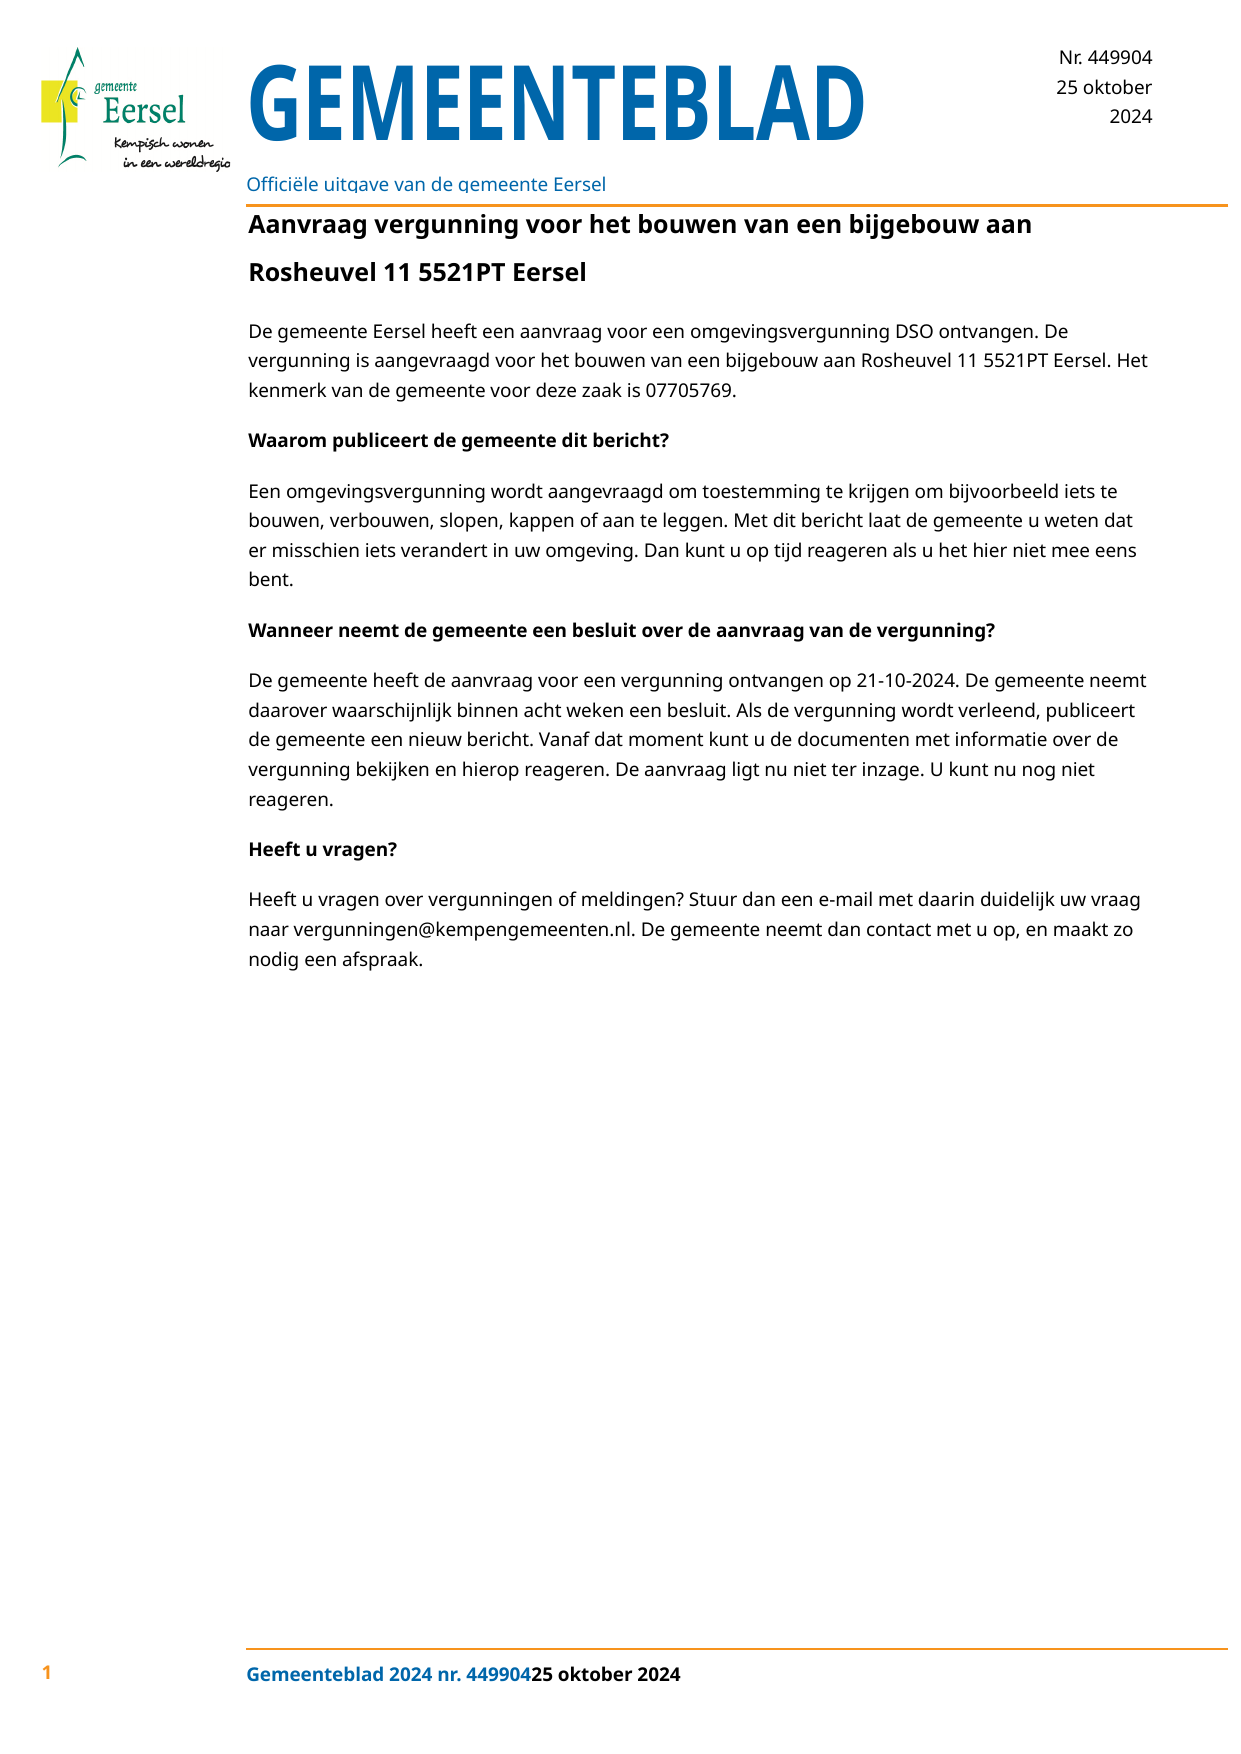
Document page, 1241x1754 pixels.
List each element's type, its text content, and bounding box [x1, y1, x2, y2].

text Aanvraag vergunning voor het bouwen van een bijgebouw aan Rosheuvel 11 5521PT Eersel [248, 207, 1152, 288]
text Heeft u vragen over vergunningen of meldingen? Stuur dan een e-mail met daarin duidelijk uw vraag naar vergunningen@kempengemeenten.nl. De gemeente neemt dan contact met u op, en maakt zo nodig een afspraak. [248, 887, 1152, 972]
text De gemeente heeft de aanvraag voor een vergunning ontvangen op 21-10-2024. De gemeente neemt daarover waarschijnlijk binnen acht weken een besluit. Als de vergunning wordt verleend, publiceert de gemeente een nieuw bericht. Vanaf dat moment kunt u de documenten met informatie over de vergunning bekijken en hierop reageren. De aanvraag ligt nu niet ter inzage. U kunt nu nog niet reageren. [248, 667, 1152, 812]
text Wanneer neemt de gemeente een besluit over de aanvraag van de vergunning? [248, 617, 1152, 643]
text Waarom publiceert de gemeente dit bericht? [248, 427, 1152, 453]
text Een omgevingsvergunning wordt aangevraagd om toestemming te krijgen om bijvoorbeeld iets te bouwen, verbouwen, slopen, kappen of aan te leggen. Met dit bericht laat de gemeente u weten dat er misschien iets verandert in uw omgeving. Dan kunt u op tijd reageren als u het hier niet mee eens bent. [248, 478, 1152, 592]
text Heeft u vragen? [248, 836, 1152, 862]
picture [41, 47, 231, 172]
text De gemeente Eersel heeft een aanvraag voor een omgevingsvergunning DSO ontvangen. De vergunning is aangevraagd voor het bouwen van een bijgebouw aan Rosheuvel 11 5521PT Eersel. Het kenmerk van de gemeente voor deze zaak is 07705769. [248, 318, 1152, 403]
